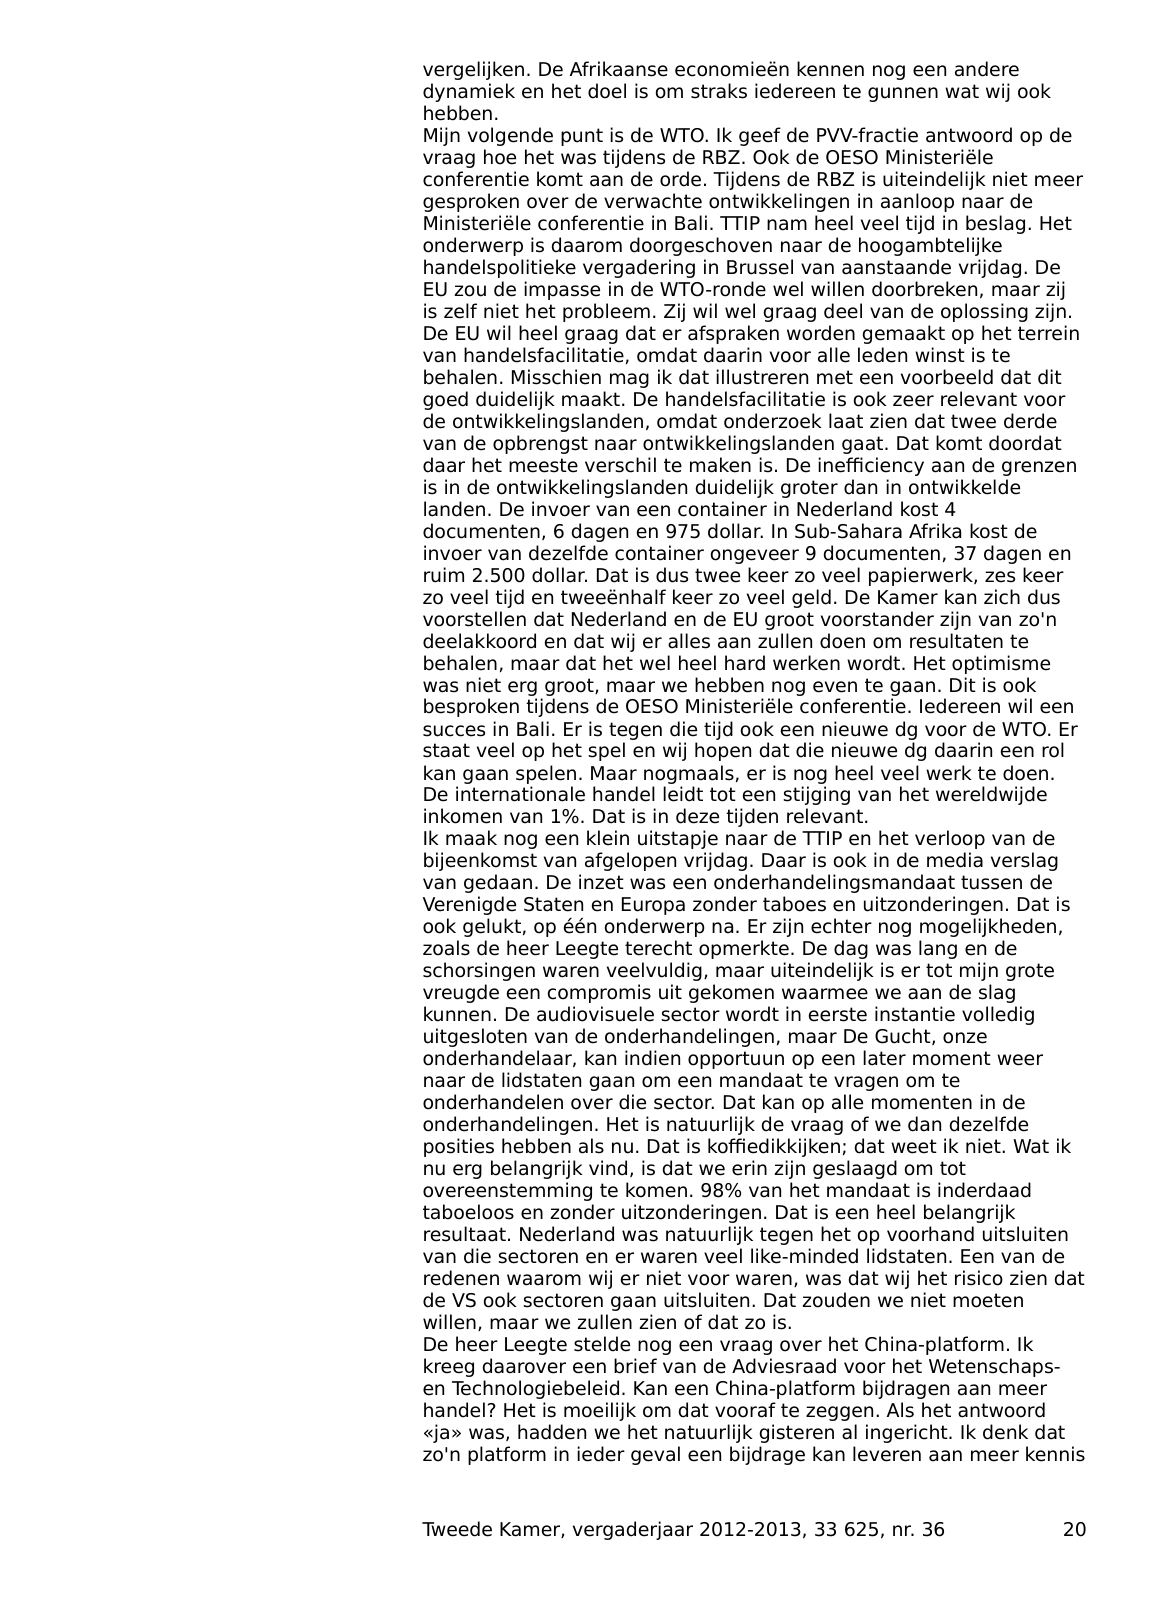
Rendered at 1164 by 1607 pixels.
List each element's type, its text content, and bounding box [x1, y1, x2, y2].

text De heer Leegte stelde nog een vraag over het China-platform. Ik kreeg daarover een brief van de Adviesraad voor het Wetenschaps- en Technologiebeleid. Kan een China-platform bijdragen aan meer handel? Het is moeilijk om dat vooraf te zeggen. Als het antwoord «ja» was, hadden we het natuurlijk gisteren al ingericht. Ik denk dat zo'n platform in ieder geval een bijdrage kan leveren aan meer kennis [422, 1334, 1087, 1466]
text Ik maak nog een klein uitstapje naar de TTIP en het verloop van de bijeenkomst van afgelopen vrijdag. Daar is ook in de media verslag van gedaan. De inzet was een onderhandelingsmandaat tussen de Verenigde Staten en Europa zonder taboes en uitzonderingen. Dat is ook gelukt, op één onderwerp na. Er zijn echter nog mogelijkheden, zoals de heer Leegte terecht opmerkte. De dag was lang en de schorsingen waren veelvuldig, maar uiteindelijk is er tot mijn grote vreugde een compromis uit gekomen waarmee we aan de slag kunnen. De audiovisuele sector wordt in eerste instantie volledig uitgesloten van de onderhandelingen, maar De Gucht, onze onderhandelaar, kan indien opportuun op een later moment weer naar de lidstaten gaan om een mandaat te vragen om te onderhandelen over die sector. Dat kan op alle momenten in de onderhandelingen. Het is natuurlijk de vraag of we dan dezelfde posities hebben als nu. Dat is koffiedikkijken; dat weet ik niet. Wat ik nu erg belangrijk vind, is dat we erin zijn geslaagd om tot overeenstemming te komen. 98% van het mandaat is inderdaad taboeloos en zonder uitzonderingen. Dat is een heel belangrijk resultaat. Nederland was natuurlijk tegen het op voorhand uitsluiten van die sectoren en er waren veel like-minded lidstaten. Een van de redenen waarom wij er niet voor waren, was dat wij het risico zien dat de VS ook sectoren gaan uitsluiten. Dat zouden we niet moeten willen, maar we zullen zien of dat zo is. [422, 828, 1087, 1334]
text vergelijken. De Afrikaanse economieën kennen nog een andere dynamiek en het doel is om straks iedereen te gunnen wat wij ook hebben. [422, 59, 1087, 125]
text Mijn volgende punt is de WTO. Ik geef de PVV-fractie antwoord op de vraag hoe het was tijdens de RBZ. Ook de OESO Ministeriële conferentie komt aan de orde. Tijdens de RBZ is uiteindelijk niet meer gesproken over de verwachte ontwikkelingen in aanloop naar de Ministeriële conferentie in Bali. TTIP nam heel veel tijd in beslag. Het onderwerp is daarom doorgeschoven naar de hoogambtelijke handelspolitieke vergadering in Brussel van aanstaande vrijdag. De EU zou de impasse in de WTO-ronde wel willen doorbreken, maar zij is zelf niet het probleem. Zij wil wel graag deel van de oplossing zijn. De EU wil heel graag dat er afspraken worden gemaakt op het terrein van handelsfacilitatie, omdat daarin voor alle leden winst is te behalen. Misschien mag ik dat illustreren met een voorbeeld dat dit goed duidelijk maakt. De handelsfacilitatie is ook zeer relevant voor de ontwikkelingslanden, omdat onderzoek laat zien dat twee derde van de opbrengst naar ontwikkelingslanden gaat. Dat komt doordat daar het meeste verschil te maken is. De inefficiency aan de grenzen is in de ontwikkelingslanden duidelijk groter dan in ontwikkelde landen. De invoer van een container in Nederland kost 4 documenten, 6 dagen en 975 dollar. In Sub-Sahara Afrika kost de invoer van dezelfde container ongeveer 9 documenten, 37 dagen en ruim 2.500 dollar. Dat is dus twee keer zo veel papierwerk, zes keer zo veel tijd en tweeënhalf keer zo veel geld. De Kamer kan zich dus voorstellen dat Nederland en de EU groot voorstander zijn van zo'n deelakkoord en dat wij er alles aan zullen doen om resultaten te behalen, maar dat het wel heel hard werken wordt. Het optimisme was niet erg groot, maar we hebben nog even te gaan. Dit is ook besproken tijdens de OESO Ministeriële conferentie. Iedereen wil een succes in Bali. Er is tegen die tijd ook een nieuwe dg voor de WTO. Er staat veel op het spel en wij hopen dat die nieuwe dg daarin een rol kan gaan spelen. Maar nogmaals, er is nog heel veel werk te doen. De internationale handel leidt tot een stijging van het wereldwijde inkomen van 1%. Dat is in deze tijden relevant. [422, 125, 1087, 828]
